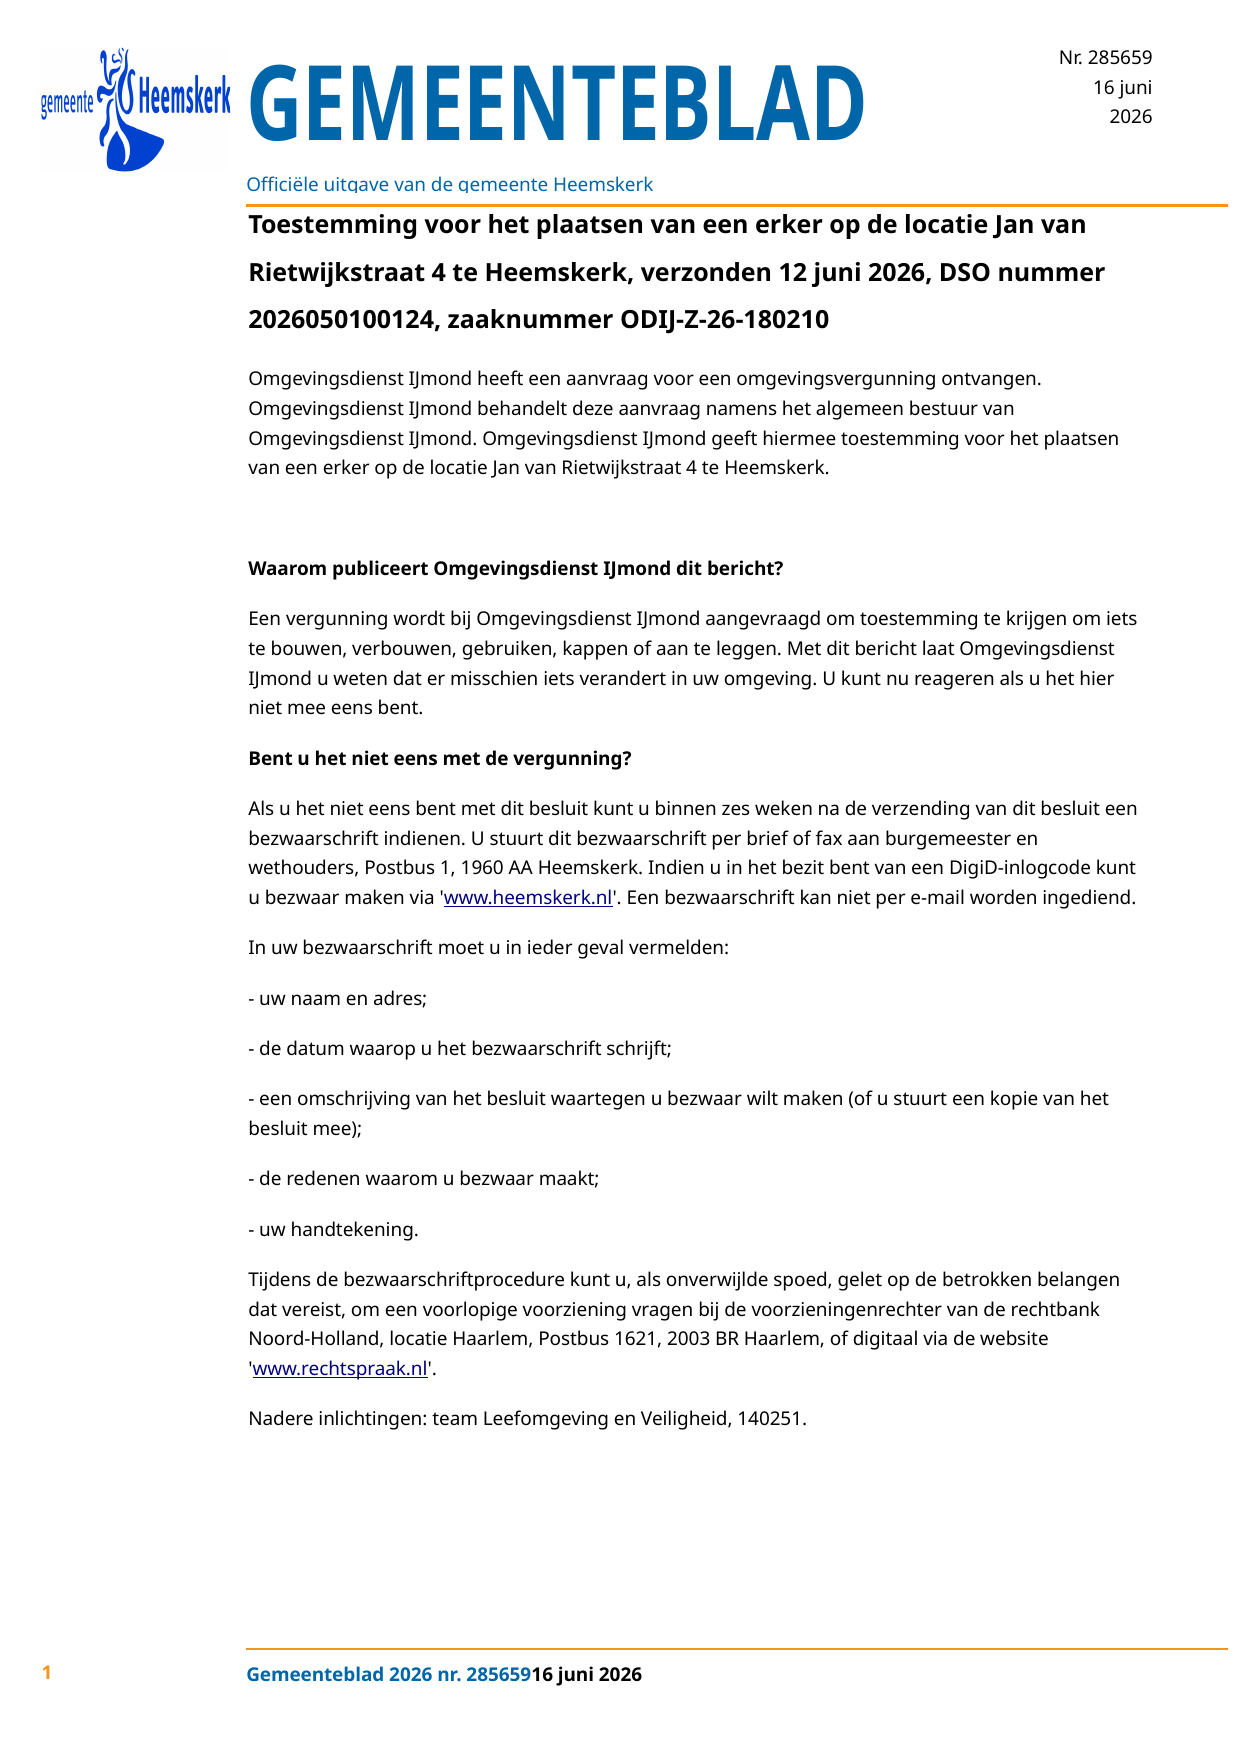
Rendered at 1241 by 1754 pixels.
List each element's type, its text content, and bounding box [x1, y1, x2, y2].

text Tijdens de bezwaarschriftprocedure kunt u, als onverwijlde spoed, gelet op de betrokken belangen dat vereist, om een voorlopige voorziening vragen bij de voorzieningenrechter van de rechtbank Noord-Holland, locatie Haarlem, Postbus 1621, 2003 BR Haarlem, of digitaal via de website 'www.rechtspraak.nl'. [248, 1266, 1152, 1381]
text Een vergunning wordt bij Omgevingsdienst IJmond aangevraagd om toestemming te krijgen om iets te bouwen, verbouwen, gebruiken, kappen of aan te leggen. Met dit bericht laat Omgevingsdienst IJmond u weten dat er misschien iets verandert in uw omgeving. U kunt nu reageren als u het hier niet mee eens bent. [248, 606, 1152, 720]
text Bent u het niet eens met de vergunning? [248, 745, 1152, 770]
picture [41, 47, 231, 172]
text Waarom publiceert Omgevingsdienst IJmond dit bericht? [248, 555, 1152, 581]
text Omgevingsdienst IJmond heeft een aanvraag voor een omgevingsvergunning ontvangen. Omgevingsdienst IJmond behandelt deze aanvraag namens het algemeen bestuur van Omgevingsdienst IJmond. Omgevingsdienst IJmond geeft hiermee toestemming voor het plaatsen van een erker op de locatie Jan van Rietwijkstraat 4 te Heemskerk. [248, 366, 1152, 480]
text - de redenen waarom u bezwaar maakt; [248, 1166, 1152, 1191]
text - een omschrijving van het besluit waartegen u bezwaar wilt maken (of u stuurt een kopie van het besluit mee); [248, 1086, 1152, 1141]
text In uw bezwaarschrift moet u in ieder geval vermelden: [248, 934, 1152, 960]
text - uw handtekening. [248, 1216, 1152, 1242]
text - de datum waarop u het bezwaarschrift schrijft; [248, 1035, 1152, 1061]
text Nadere inlichtingen: team Leefomgeving en Veiligheid, 140251. [248, 1406, 1152, 1431]
text Toestemming voor het plaatsen van een erker op de locatie Jan van Rietwijkstraat 4 te Heemskerk, verzonden 12 juni 2026, DSO nummer 2026050100124, zaaknummer ODIJ-Z-26-180210 [248, 207, 1152, 336]
text Als u het niet eens bent met dit besluit kunt u binnen zes weken na de verzending van dit besluit een bezwaarschrift indienen. U stuurt dit bezwaarschrift per brief of fax aan burgemeester en wethouders, Postbus 1, 1960 AA Heemskerk. Indien u in het bezit bent van een DigiD-inlogcode kunt u bezwaar maken via 'www.heemskerk.nl'. Een bezwaarschrift kan niet per e-mail worden ingediend. [248, 795, 1152, 909]
text - uw naam en adres; [248, 985, 1152, 1010]
